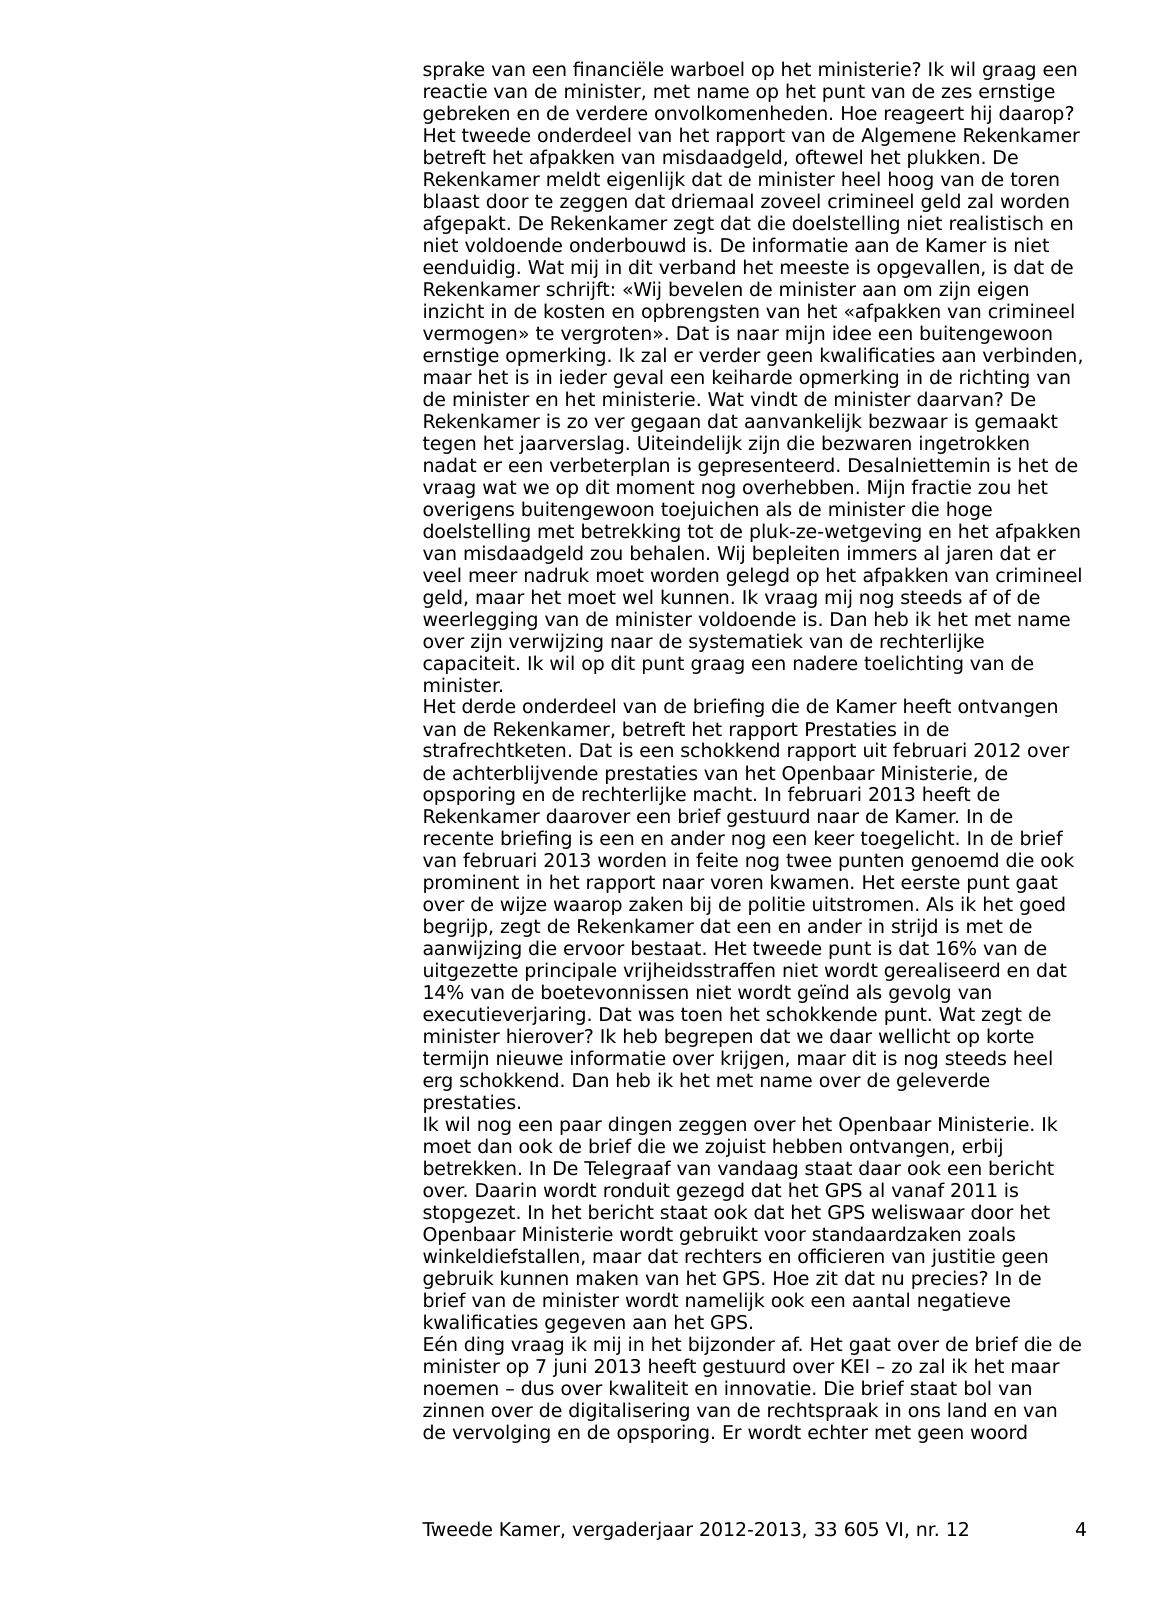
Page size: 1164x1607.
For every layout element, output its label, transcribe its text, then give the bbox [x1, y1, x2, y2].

text Eén ding vraag ik mij in het bijzonder af. Het gaat over de brief die de minister op 7 juni 2013 heeft gestuurd over KEI – zo zal ik het maar noemen – dus over kwaliteit en innovatie. Die brief staat bol van zinnen over de digitalisering van de rechtspraak in ons land en van de vervolging en de opsporing. Er wordt echter met geen woord [422, 1334, 1087, 1444]
text Ik wil nog een paar dingen zeggen over het Openbaar Ministerie. Ik moet dan ook de brief die we zojuist hebben ontvangen, erbij betrekken. In De Telegraaf van vandaag staat daar ook een bericht over. Daarin wordt ronduit gezegd dat het GPS al vanaf 2011 is stopgezet. In het bericht staat ook dat het GPS weliswaar door het Openbaar Ministerie wordt gebruikt voor standaardzaken zoals winkeldiefstallen, maar dat rechters en officieren van justitie geen gebruik kunnen maken van het GPS. Hoe zit dat nu precies? In de brief van de minister wordt namelijk ook een aantal negatieve kwalificaties gegeven aan het GPS. [422, 1114, 1087, 1334]
text Het tweede onderdeel van het rapport van de Algemene Rekenkamer betreft het afpakken van misdaadgeld, oftewel het plukken. De Rekenkamer meldt eigenlijk dat de minister heel hoog van de toren blaast door te zeggen dat driemaal zoveel crimineel geld zal worden afgepakt. De Rekenkamer zegt dat die doelstelling niet realistisch en niet voldoende onderbouwd is. De informatie aan de Kamer is niet eenduidig. Wat mij in dit verband het meeste is opgevallen, is dat de Rekenkamer schrijft: «Wij bevelen de minister aan om zijn eigen inzicht in de kosten en opbrengsten van het «afpakken van crimineel vermogen» te vergroten». Dat is naar mijn idee een buitengewoon ernstige opmerking. Ik zal er verder geen kwalificaties aan verbinden, maar het is in ieder geval een keiharde opmerking in de richting van de minister en het ministerie. Wat vindt de minister daarvan? De Rekenkamer is zo ver gegaan dat aanvankelijk bezwaar is gemaakt tegen het jaarverslag. Uiteindelijk zijn die bezwaren ingetrokken nadat er een verbeterplan is gepresenteerd. Desalniettemin is het de vraag wat we op dit moment nog overhebben. Mijn fractie zou het overigens buitengewoon toejuichen als de minister die hoge doelstelling met betrekking tot de pluk-ze-wetgeving en het afpakken van misdaadgeld zou behalen. Wij bepleiten immers al jaren dat er veel meer nadruk moet worden gelegd op het afpakken van crimineel geld, maar het moet wel kunnen. Ik vraag mij nog steeds af of de weerlegging van de minister voldoende is. Dan heb ik het met name over zijn verwijzing naar de systematiek van de rechterlijke capaciteit. Ik wil op dit punt graag een nadere toelichting van de minister. [422, 125, 1087, 696]
text sprake van een financiële warboel op het ministerie? Ik wil graag een reactie van de minister, met name op het punt van de zes ernstige gebreken en de verdere onvolkomenheden. Hoe reageert hij daarop? [422, 59, 1087, 125]
text Het derde onderdeel van de briefing die de Kamer heeft ontvangen van de Rekenkamer, betreft het rapport Prestaties in de strafrechtketen. Dat is een schokkend rapport uit februari 2012 over de achterblijvende prestaties van het Openbaar Ministerie, de opsporing en de rechterlijke macht. In februari 2013 heeft de Rekenkamer daarover een brief gestuurd naar de Kamer. In de recente briefing is een en ander nog een keer toegelicht. In de brief van februari 2013 worden in feite nog twee punten genoemd die ook prominent in het rapport naar voren kwamen. Het eerste punt gaat over de wijze waarop zaken bij de politie uitstromen. Als ik het goed begrijp, zegt de Rekenkamer dat een en ander in strijd is met de aanwijzing die ervoor bestaat. Het tweede punt is dat 16% van de uitgezette principale vrijheidsstraffen niet wordt gerealiseerd en dat 14% van de boetevonnissen niet wordt geïnd als gevolg van executieverjaring. Dat was toen het schokkende punt. Wat zegt de minister hierover? Ik heb begrepen dat we daar wellicht op korte termijn nieuwe informatie over krijgen, maar dit is nog steeds heel erg schokkend. Dan heb ik het met name over de geleverde prestaties. [422, 696, 1087, 1114]
